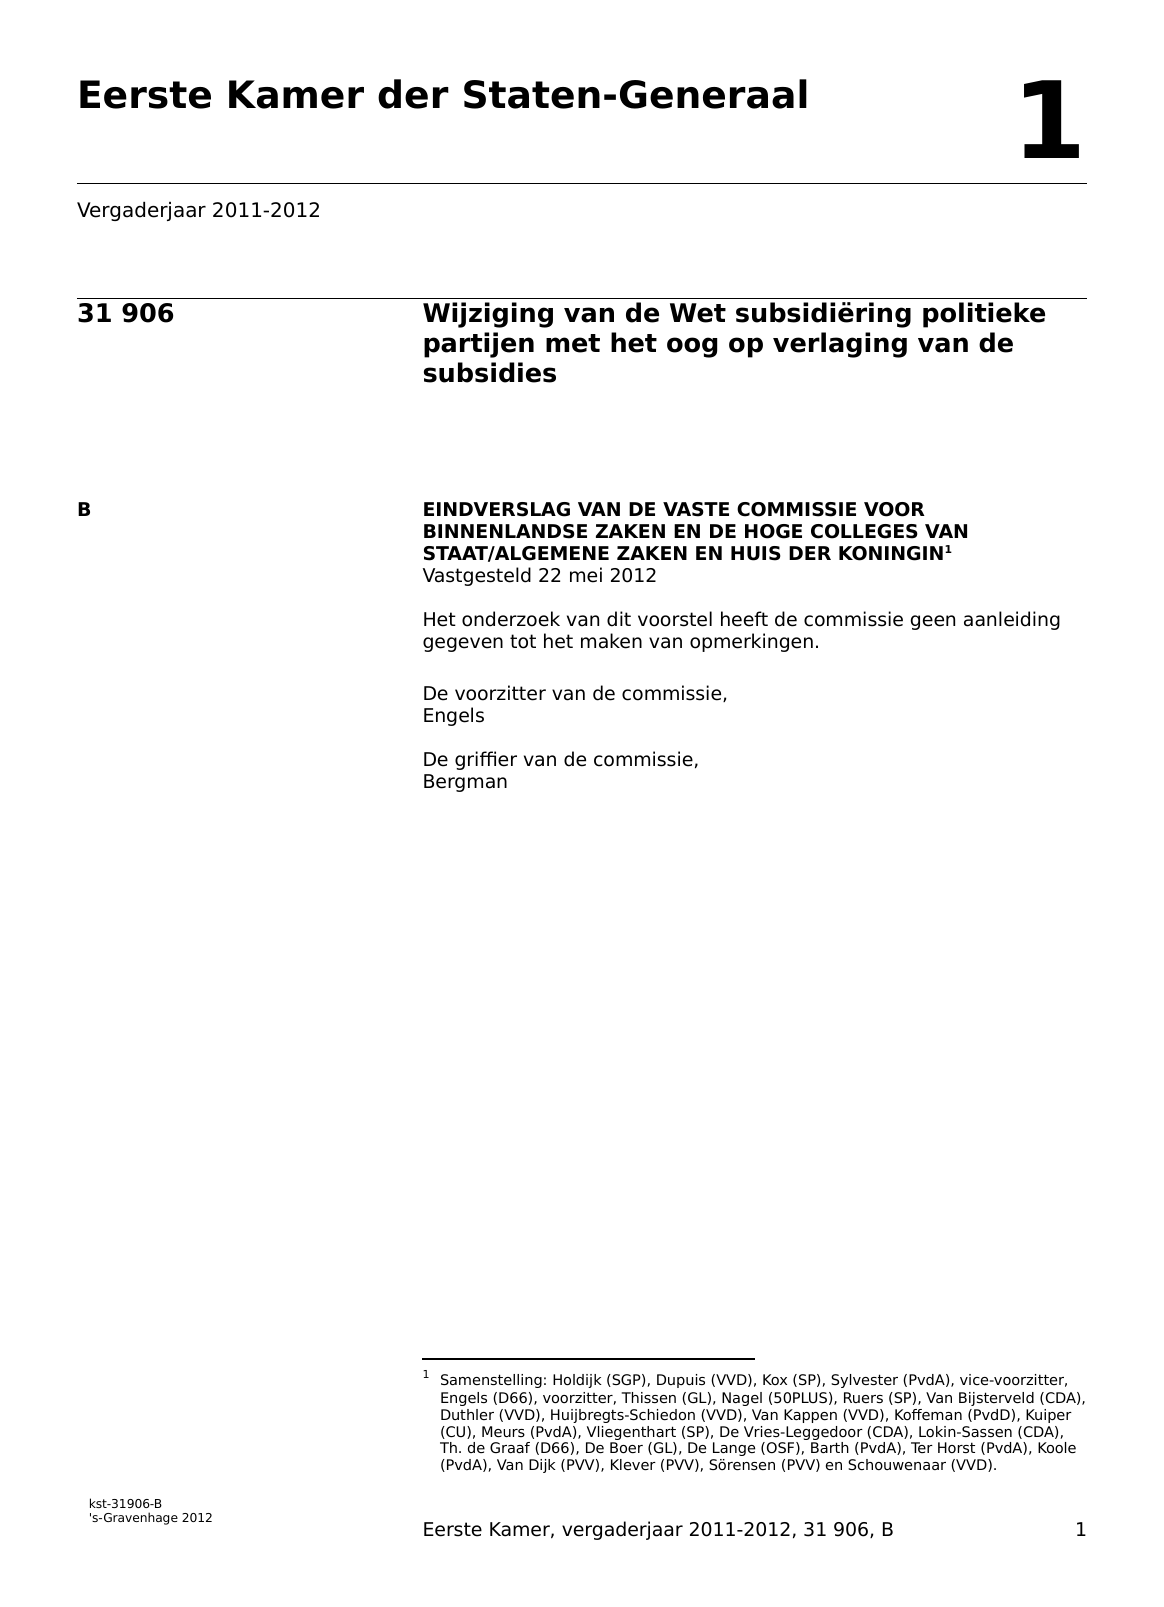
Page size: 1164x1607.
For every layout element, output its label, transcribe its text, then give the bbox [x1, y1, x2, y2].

table_header 1 [886, 59, 1087, 183]
text Vastgesteld 22 mei 2012 [422, 565, 1087, 587]
subtitle B EINDVERSLAG VAN DE VASTE COMMISSIE VOOR BINNENLANDSE ZAKEN EN DE HOGE COLLEGES VAN STAAT/ALGEMENE ZAKEN EN HUIS DER KONINGIN [77, 499, 1087, 565]
text Het onderzoek van dit voorstel heeft de commissie geen aanleiding gegeven tot het maken van opmerkingen. [422, 609, 1087, 653]
text kst-31906-B [88, 1497, 323, 1511]
table_header Eerste Kamer der Staten-Generaal [77, 59, 886, 183]
text Samenstelling: Holdijk (SGP), Dupuis (VVD), Kox (SP), Sylvester (PvdA), vice-voorzitter, Engels (D66), voorzitter, Thissen (GL), Nagel (50PLUS), Ruers (SP), Van Bijsterveld (CDA), Duthler (VVD), Huijbregts-Schiedon (VVD), Van Kappen (VVD), Koffeman (PvdD), Kuiper (CU), Meurs (PvdA), Vliegenthart (SP), De Vries-Leggedoor (CDA), Lokin-Sassen (CDA), Th. de Graaf (D66), De Boer (GL), De Lange (OSF), Barth (PvdA), Ter Horst (PvdA), Koole (PvdA), Van Dijk (PVV), Klever (PVV), Sörensen (PVV) en Schouwenaar (VVD). [422, 1368, 1087, 1474]
text De voorzitter van de commissie, Engels [422, 683, 1087, 727]
table_cell Vergaderjaar 2011-2012 [77, 184, 1087, 298]
text De griffier van de commissie, Bergman [422, 749, 1087, 793]
text 's-Gravenhage 2012 [88, 1511, 323, 1525]
subtitle 31 906 Wijziging van de Wet subsidiëring politieke partijen met het oog op verlaging van de subsidies [77, 299, 1087, 388]
